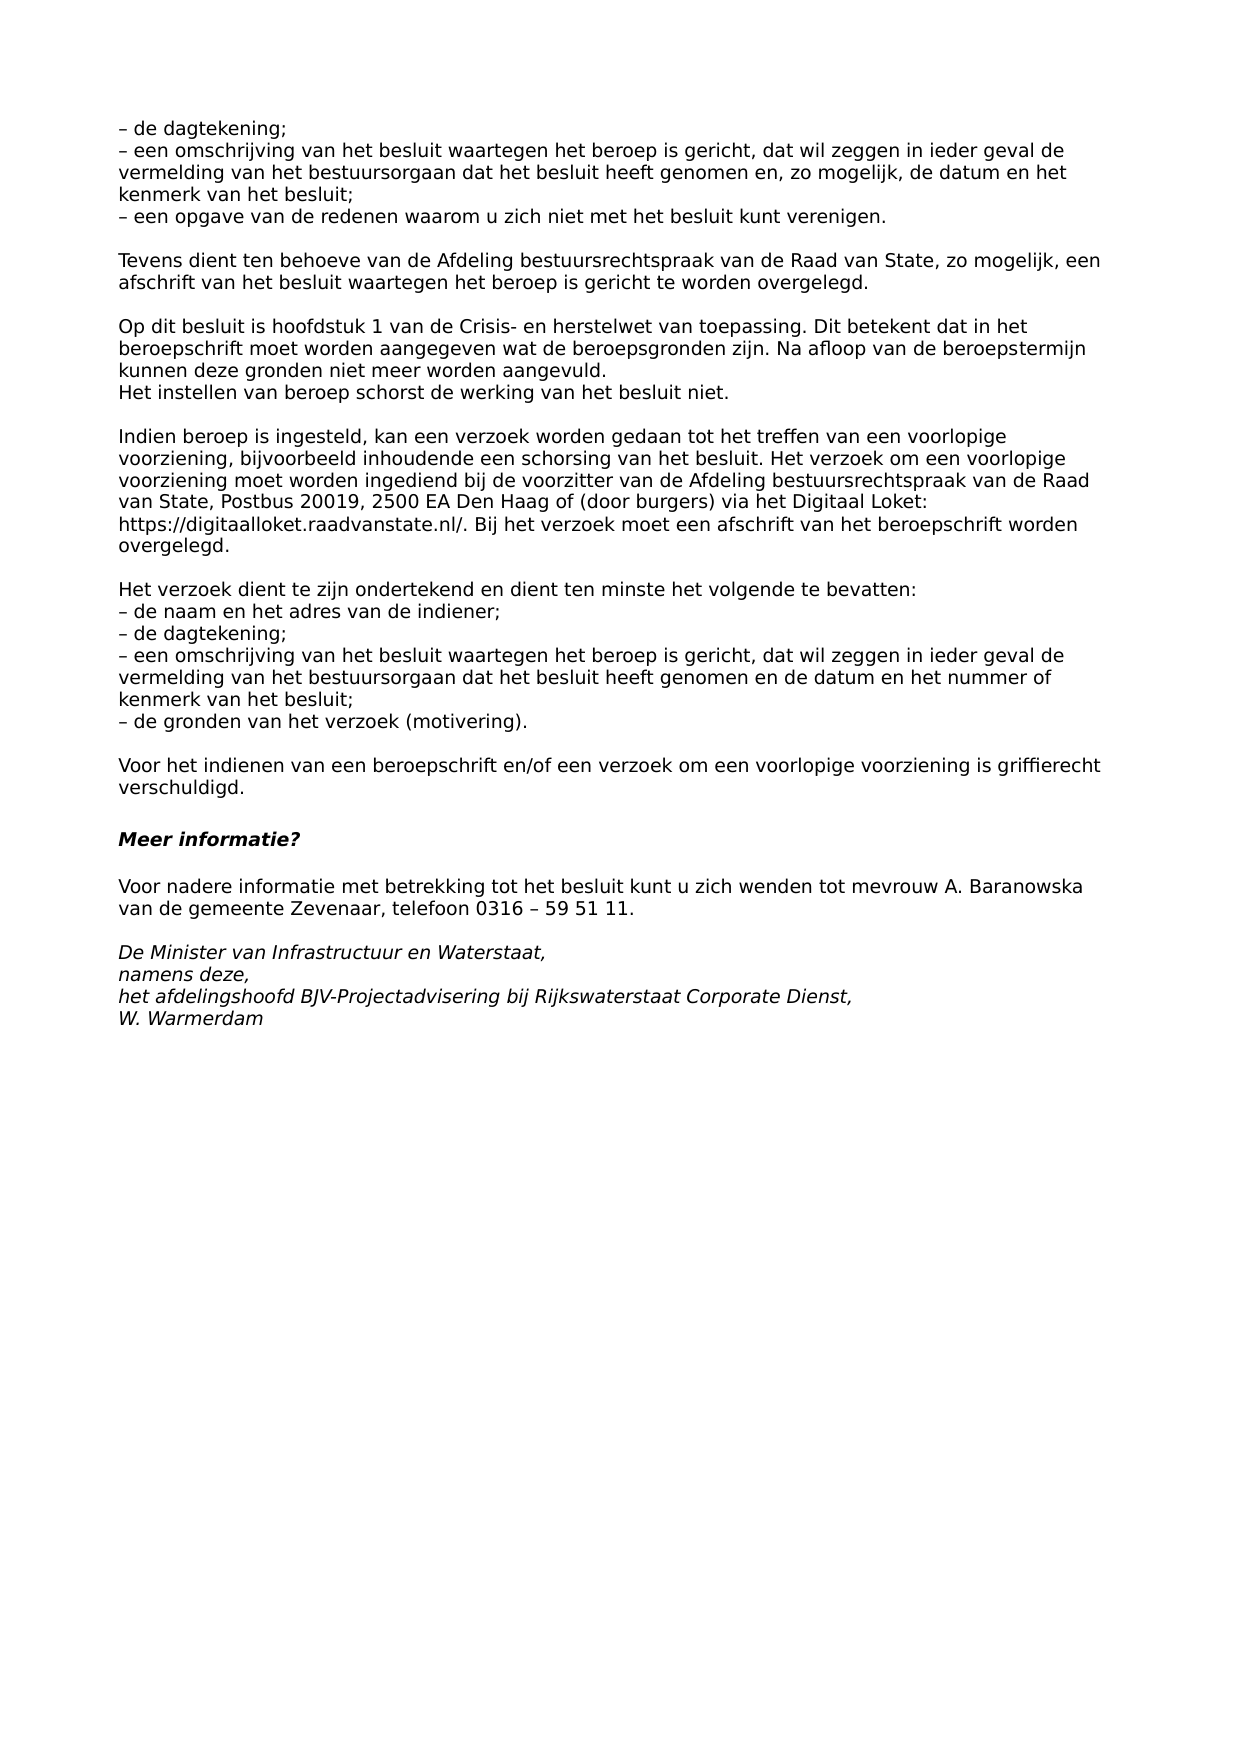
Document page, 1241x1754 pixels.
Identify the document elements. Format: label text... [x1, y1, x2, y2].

text – de dagtekening; [118, 118, 1122, 140]
text – een opgave van de redenen waarom u zich niet met het besluit kunt verenigen. [118, 206, 1122, 228]
text Indien beroep is ingesteld, kan een verzoek worden gedaan tot het treffen van een voorlopige voorziening, bijvoorbeeld inhoudende een schorsing van het besluit. Het verzoek om een voorlopige voorziening moet worden ingediend bij de voorzitter van de Afdeling bestuursrechtspraak van de Raad van State, Postbus 20019, 2500 EA Den Haag of (door burgers) via het Digitaal Loket: https://digitaalloket.raadvanstate.nl/. Bij het verzoek moet een afschrift van het beroepschrift worden overgelegd. [118, 426, 1122, 557]
text Op dit besluit is hoofdstuk 1 van de Crisis- en herstelwet van toepassing. Dit betekent dat in het beroepschrift moet worden aangegeven wat de beroepsgronden zijn. Na afloop van de beroeps­termijn kunnen deze gronden niet meer worden aangevuld. [118, 316, 1122, 382]
subtitle Meer informatie? [118, 829, 1122, 851]
text Het instellen van beroep schorst de werking van het besluit niet. [118, 382, 1122, 404]
text – de dagtekening; [118, 623, 1122, 645]
text – de gronden van het verzoek (motivering). [118, 711, 1122, 733]
text De Minister van Infrastructuur en Waterstaat, namens deze, het afdelingshoofd BJV-Projectadvisering bij Rijkswaterstaat Corporate Dienst, W. Warmerdam [118, 942, 1122, 1030]
text Voor het indienen van een beroepschrift en/of een verzoek om een voorlopige voorziening is griffierecht verschuldigd. [118, 755, 1122, 799]
text – de naam en het adres van de indiener; [118, 601, 1122, 623]
text – een omschrijving van het besluit waartegen het beroep is gericht, dat wil zeggen in ieder geval de vermelding van het bestuursorgaan dat het besluit heeft genomen en de datum en het nummer of kenmerk van het besluit; [118, 645, 1122, 711]
text – een omschrijving van het besluit waartegen het beroep is gericht, dat wil zeggen in ieder geval de vermelding van het bestuursorgaan dat het besluit heeft genomen en, zo mogelijk, de datum en het kenmerk van het besluit; [118, 140, 1122, 206]
text Tevens dient ten behoeve van de Afdeling bestuursrechtspraak van de Raad van State, zo mogelijk, een afschrift van het besluit waartegen het beroep is gericht te worden overgelegd. [118, 250, 1122, 294]
text Voor nadere informatie met betrekking tot het besluit kunt u zich wenden tot mevrouw A. Baranowska van de gemeente Zevenaar, telefoon 0316 – 59 51 11. [118, 876, 1122, 920]
text Het verzoek dient te zijn ondertekend en dient ten minste het volgende te bevatten: [118, 579, 1122, 601]
